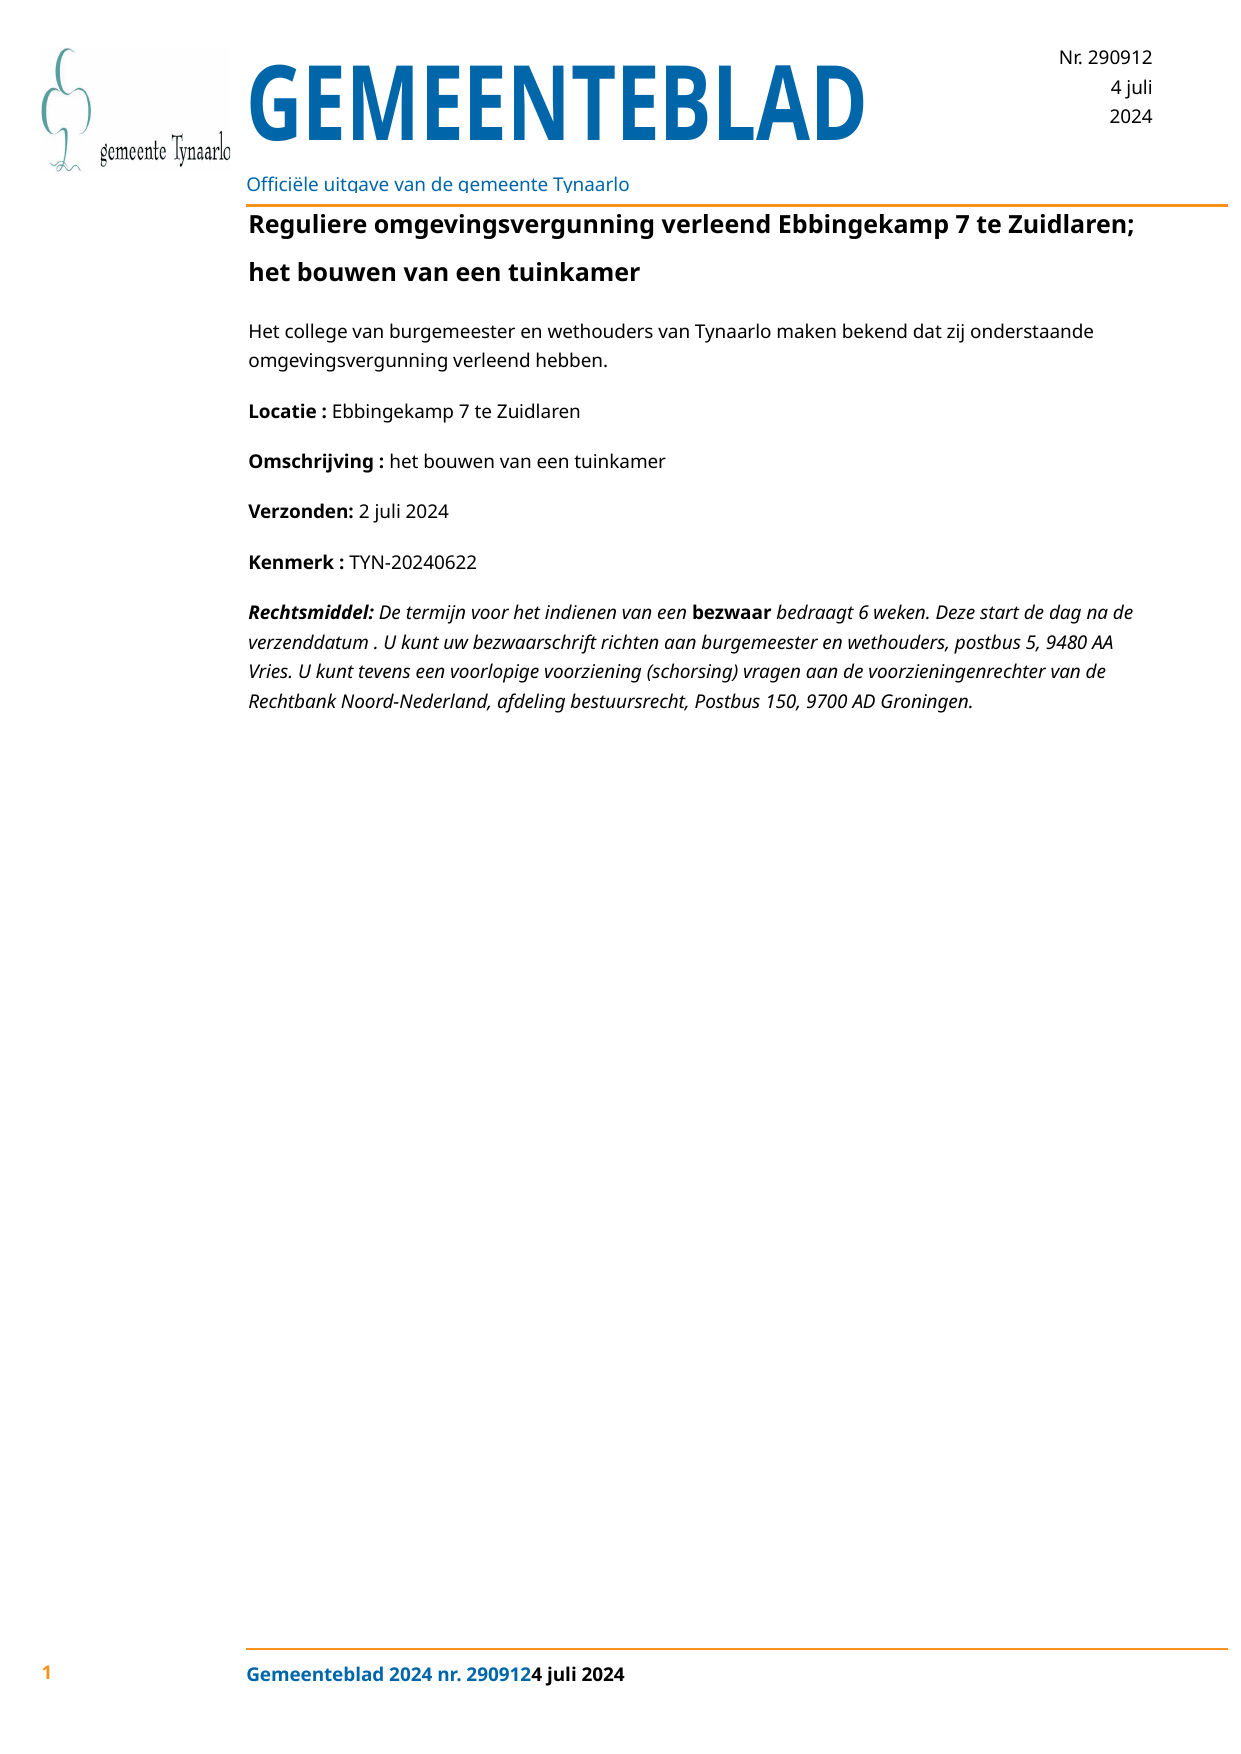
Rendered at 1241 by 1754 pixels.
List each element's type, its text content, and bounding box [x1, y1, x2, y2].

text Verzonden: 2 juli 2024 [248, 499, 1152, 524]
text Locatie : Ebbingekamp 7 te Zuidlaren [248, 398, 1152, 424]
text Omschrijving : het bouwen van een tuinkamer [248, 448, 1152, 474]
picture [41, 47, 231, 172]
text Rechtsmiddel: De termijn voor het indienen van een bezwaar bedraagt 6 weken. Deze start de dag na de verzenddatum . U kunt uw bezwaarschrift richten aan burgemeester en wethouders, postbus 5, 9480 AA Vries. U kunt tevens een voorlopige voorziening (schorsing) vragen aan de voorzieningenrechter van de Rechtbank Noord-Nederland, afdeling bestuursrecht, Postbus 150, 9700 AD Groningen. [248, 599, 1152, 714]
text Reguliere omgevingsvergunning verleend Ebbingekamp 7 te Zuidlaren; het bouwen van een tuinkamer [248, 207, 1152, 288]
text Het college van burgemeester en wethouders van Tynaarlo maken bekend dat zij onderstaande omgevingsvergunning verleend hebben. [248, 318, 1152, 373]
text Kenmerk : TYN-20240622 [248, 549, 1152, 575]
